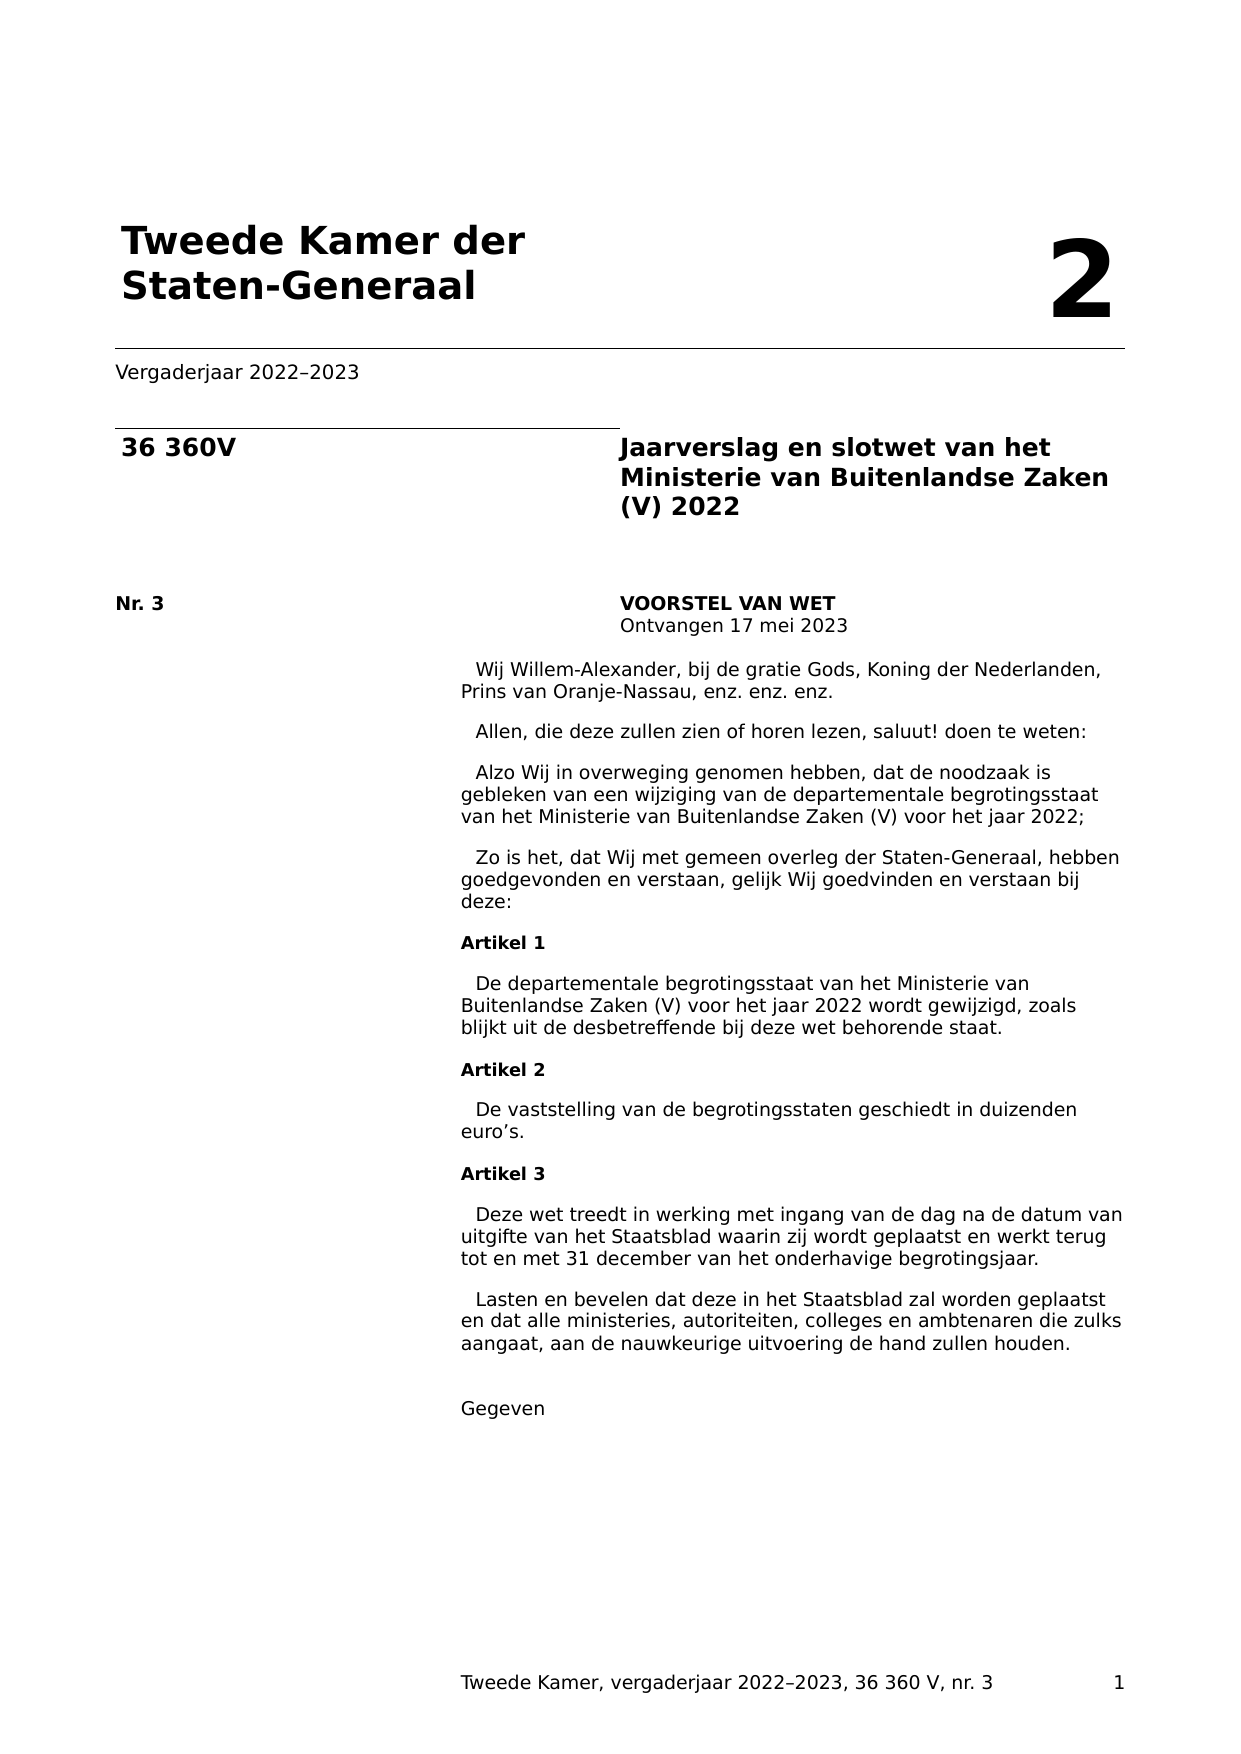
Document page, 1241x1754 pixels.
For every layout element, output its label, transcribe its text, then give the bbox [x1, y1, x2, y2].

table_header Tweede Kamer der Staten-Generaal [115, 213, 620, 348]
text De departementale begrotingsstaat van het Ministerie van Buitenlandse Zaken (V) voor het jaar 2022 wordt gewijzigd, zoals blijkt uit de desbetreffende bij deze wet behorende staat. [461, 973, 1125, 1039]
text Gegeven [461, 1398, 1125, 1420]
text Alzo Wij in overweging genomen hebben, dat de noodzaak is gebleken van een wijziging van de departementale begrotingsstaat van het Ministerie van Buitenlandse Zaken (V) voor het jaar 2022; [461, 762, 1125, 828]
title Artikel 2 [461, 1058, 1125, 1081]
title Artikel 3 [461, 1162, 1125, 1185]
title Artikel 1 [461, 931, 1125, 954]
text De vaststelling van de begrotingsstaten geschiedt in duizenden euro’s. [461, 1099, 1125, 1143]
text Wij Willem-Alexander, bij de gratie Gods, Koning der Nederlanden, Prins van Oranje-Nassau, enz. enz. enz. [461, 658, 1125, 702]
table_cell Vergaderjaar 2022–2023 [115, 349, 1125, 384]
text Allen, die deze zullen zien of horen lezen, saluut! doen te weten: [461, 721, 1125, 743]
table_header 36 360V [115, 429, 620, 527]
table_header Voorstel van wet Ontvangen 17 mei 2023 [620, 593, 1125, 658]
text Deze wet treedt in werking met ingang van de dag na de datum van uitgifte van het Staatsblad waarin zij wordt geplaatst en werkt terug tot en met 31 december van het onderhavige begrotingsjaar. [461, 1204, 1125, 1270]
table_header Nr. 3 [115, 593, 620, 658]
text Lasten en bevelen dat deze in het Staatsblad zal worden geplaatst en dat alle ministeries, autoriteiten, colleges en ambtenaren die zulks aangaat, aan de nauwkeurige uitvoering de hand zullen houden. [461, 1288, 1125, 1376]
table_header Jaarverslag en slotwet van het Ministerie van Buitenlandse Zaken (V) 2022 [620, 428, 1125, 527]
table_header 2 [620, 213, 1125, 348]
text Zo is het, dat Wij met gemeen overleg der Staten-Generaal, hebben goedgevonden en verstaan, gelijk Wij goedvinden en verstaan bij deze: [461, 847, 1125, 913]
